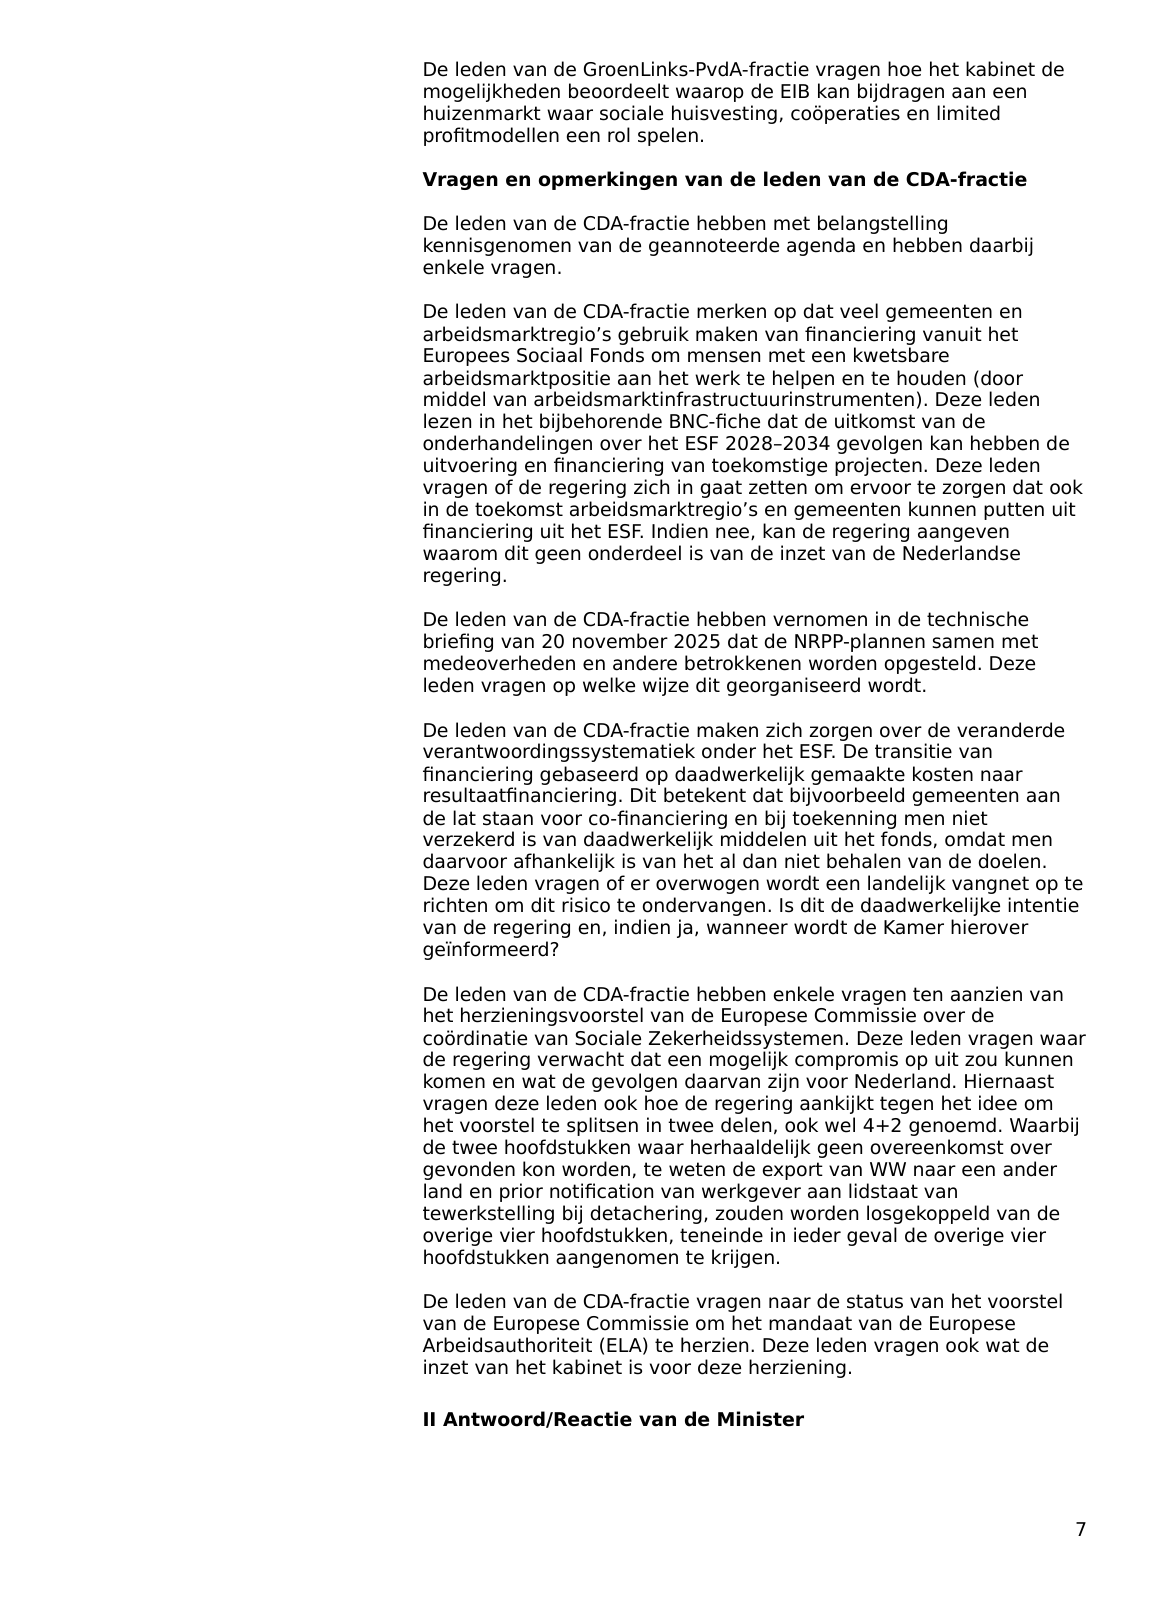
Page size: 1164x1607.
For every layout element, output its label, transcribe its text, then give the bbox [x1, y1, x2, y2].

text De leden van de CDA-fractie hebben enkele vragen ten aanzien van het herzieningsvoorstel van de Europese Commissie over de coördinatie van Sociale Zekerheidssystemen. Deze leden vragen waar de regering verwacht dat een mogelijk compromis op uit zou kunnen komen en wat de gevolgen daarvan zijn voor Nederland. Hiernaast vragen deze leden ook hoe de regering aankijkt tegen het idee om het voorstel te splitsen in twee delen, ook wel 4+2 genoemd. Waarbij de twee hoofdstukken waar herhaaldelijk geen overeenkomst over gevonden kon worden, te weten de export van WW naar een ander land en prior notification van werkgever aan lidstaat van tewerkstelling bij detachering, zouden worden losgekoppeld van de overige vier hoofdstukken, teneinde in ieder geval de overige vier hoofdstukken aangenomen te krijgen. [422, 983, 1087, 1269]
subtitle II Antwoord/Reactie van de Minister [422, 1409, 1087, 1431]
text De leden van de CDA-fractie hebben vernomen in de technische briefing van 20 november 2025 dat de NRPP-plannen samen met medeoverheden en andere betrokkenen worden opgesteld. Deze leden vragen op welke wijze dit georganiseerd wordt. [422, 609, 1087, 697]
text De leden van de GroenLinks-PvdA-fractie vragen hoe het kabinet de mogelijkheden beoordeelt waarop de EIB kan bijdragen aan een huizenmarkt waar sociale huisvesting, coöperaties en limited profitmodellen een rol spelen. [422, 59, 1087, 147]
text De leden van de CDA-fractie hebben met belangstelling kennisgenomen van de geannoteerde agenda en hebben daarbij enkele vragen. [422, 213, 1087, 279]
text De leden van de CDA-fractie vragen naar de status van het voorstel van de Europese Commissie om het mandaat van de Europese Arbeidsauthoriteit (ELA) te herzien. Deze leden vragen ook wat de inzet van het kabinet is voor deze herziening. [422, 1291, 1087, 1379]
text De leden van de CDA-fractie merken op dat veel gemeenten en arbeidsmarktregio’s gebruik maken van financiering vanuit het Europees Sociaal Fonds om mensen met een kwetsbare arbeidsmarktpositie aan het werk te helpen en te houden (door middel van arbeidsmarktinfrastructuurinstrumenten). Deze leden lezen in het bijbehorende BNC-fiche dat de uitkomst van de onderhandelingen over het ESF 2028–2034 gevolgen kan hebben de uitvoering en financiering van toekomstige projecten. Deze leden vragen of de regering zich in gaat zetten om ervoor te zorgen dat ook in de toekomst arbeidsmarktregio’s en gemeenten kunnen putten uit financiering uit het ESF. Indien nee, kan de regering aangeven waarom dit geen onderdeel is van de inzet van de Nederlandse regering. [422, 301, 1087, 587]
subtitle Vragen en opmerkingen van de leden van de CDA-fractie [422, 169, 1087, 191]
text De leden van de CDA-fractie maken zich zorgen over de veranderde verantwoordingssystematiek onder het ESF. De transitie van financiering gebaseerd op daadwerkelijk gemaakte kosten naar resultaatfinanciering. Dit betekent dat bijvoorbeeld gemeenten aan de lat staan voor co-financiering en bij toekenning men niet verzekerd is van daadwerkelijk middelen uit het fonds, omdat men daarvoor afhankelijk is van het al dan niet behalen van de doelen. Deze leden vragen of er overwogen wordt een landelijk vangnet op te richten om dit risico te ondervangen. Is dit de daadwerkelijke intentie van de regering en, indien ja, wanneer wordt de Kamer hierover geïnformeerd? [422, 719, 1087, 961]
